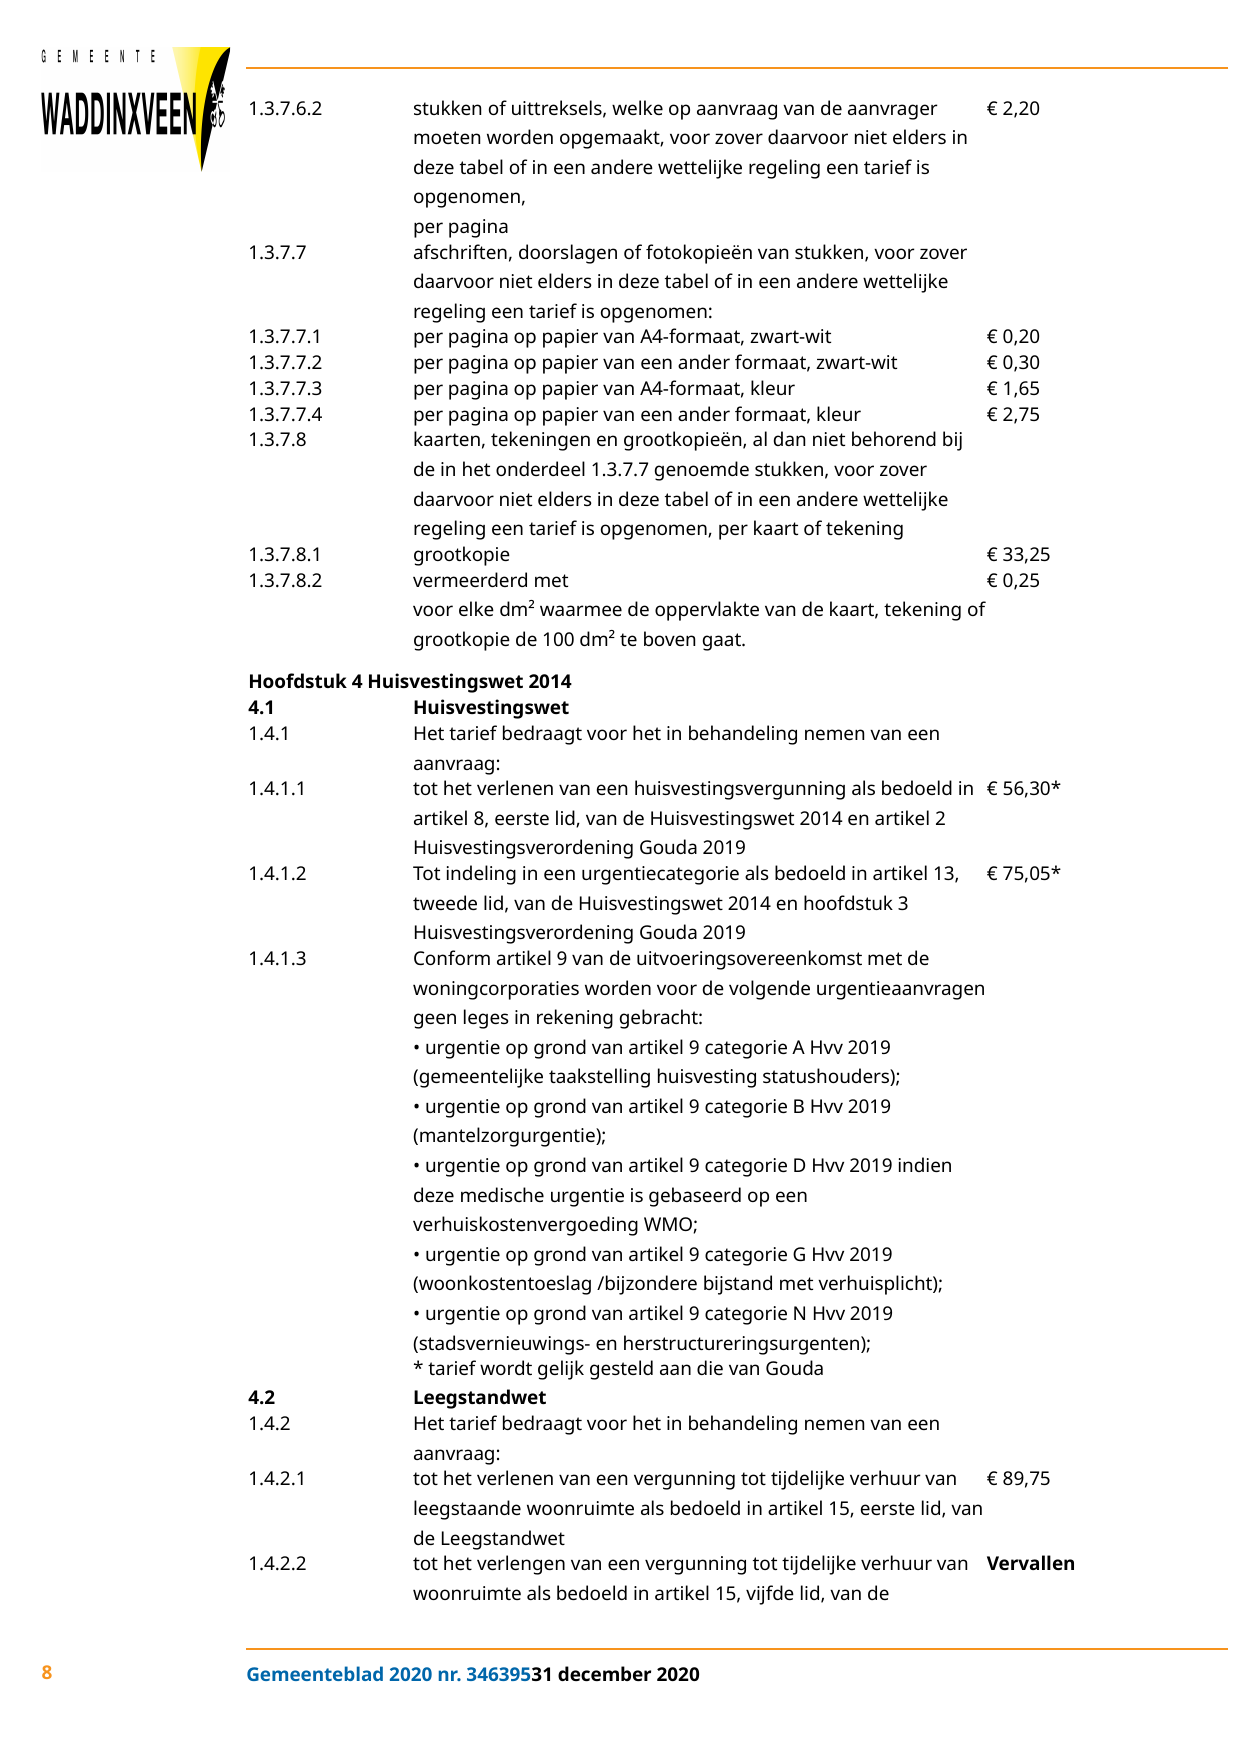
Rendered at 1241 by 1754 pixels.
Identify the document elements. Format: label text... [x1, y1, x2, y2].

table_cell € 2,75 [987, 401, 1152, 427]
table_header Leegstandwet [413, 1385, 987, 1410]
table_cell 1.3.7.6.2 [248, 95, 413, 239]
text Hoofdstuk 4 Huisvestingswet 2014 [248, 668, 1152, 694]
table_cell vermeerderd met voor elke dm² waarmee de oppervlakte van de kaart, tekening of grootkopie de 100 dm² te boven gaat. [413, 567, 987, 652]
table_cell [248, 1356, 413, 1381]
table_cell 1.4.2.1 [248, 1466, 413, 1551]
table_cell 1.3.7.7 [248, 239, 413, 324]
table_cell [987, 945, 1152, 1356]
table_header 4.2 [248, 1385, 413, 1410]
table_cell afschriften, doorslagen of fotokopieën van stukken, voor zover daarvoor niet elders in deze tabel of in een andere wettelijke regeling een tarief is opgenomen: [413, 239, 987, 324]
table_cell 1.3.7.7.3 [248, 375, 413, 401]
table_cell 1.4.2 [248, 1410, 413, 1466]
table_cell 1.3.7.7.2 [248, 350, 413, 375]
table_cell Vervallen [987, 1551, 1152, 1606]
table_cell Het tarief bedraagt voor het in behandeling nemen van een aanvraag: [413, 1410, 987, 1466]
table_header 4.1 [248, 694, 413, 720]
table_cell € 0,30 [987, 350, 1152, 375]
table_header [987, 694, 1152, 720]
table_cell 1.4.1.3 [248, 945, 413, 1356]
table_cell per pagina op papier van een ander formaat, kleur [413, 401, 987, 427]
table_cell 1.3.7.8.1 [248, 541, 413, 567]
table_cell tot het verlengen van een vergunning tot tijdelijke verhuur van woonruimte als bedoeld in artikel 15, vijfde lid, van de [413, 1551, 987, 1606]
table_cell 1.3.7.8 [248, 427, 413, 541]
table_cell per pagina op papier van A4-formaat, kleur [413, 375, 987, 401]
table_cell per pagina op papier van een ander formaat, zwart-wit [413, 350, 987, 375]
table_cell € 0,25 [987, 567, 1152, 652]
table_cell € 56,30* [987, 775, 1152, 860]
table_cell 1.4.1 [248, 720, 413, 775]
table_cell € 2,20 [987, 95, 1152, 239]
table_cell [987, 720, 1152, 775]
table_cell * tarief wordt gelijk gesteld aan die van Gouda [413, 1356, 987, 1381]
table_cell stukken of uittreksels, welke op aanvraag van de aanvrager moeten worden opgemaakt, voor zover daarvoor niet elders in deze tabel of in een andere wettelijke regeling een tarief is opgenomen, per pagina [413, 95, 987, 239]
table_cell Tot indeling in een urgentiecategorie als bedoeld in artikel 13, tweede lid, van de Huisvestingswet 2014 en hoofdstuk 3 Huisvestingsverordening Gouda 2019 [413, 860, 987, 945]
table_cell 1.4.2.2 [248, 1551, 413, 1606]
table_cell grootkopie [413, 541, 987, 567]
table_cell [987, 427, 1152, 541]
table_cell 1.3.7.8.2 [248, 567, 413, 652]
picture [41, 47, 231, 172]
table_cell [987, 1356, 1152, 1381]
table_header [987, 1385, 1152, 1410]
table_header Huisvestingswet [413, 694, 987, 720]
table_cell tot het verlenen van een huisvestingsvergunning als bedoeld in artikel 8, eerste lid, van de Huisvestingswet 2014 en artikel 2 Huisvestingsverordening Gouda 2019 [413, 775, 987, 860]
table_cell € 0,20 [987, 324, 1152, 349]
table_cell [987, 1410, 1152, 1466]
table_cell € 1,65 [987, 375, 1152, 401]
table_cell 1.4.1.2 [248, 860, 413, 945]
table_cell € 89,75 [987, 1466, 1152, 1551]
table_cell [987, 239, 1152, 324]
table_cell Conform artikel 9 van de uitvoeringsovereenkomst met de woningcorporaties worden voor de volgende urgentieaanvragen geen leges in rekening gebracht: • urgentie op grond van artikel 9 categorie A Hvv 2019 (gemeentelijke taakstelling huisvesting statushouders); • urgentie op grond van artikel 9 categorie B Hvv 2019 (mantelzorgurgentie); • urgentie op grond van artikel 9 categorie D Hvv 2019 indien deze medische urgentie is gebaseerd op een verhuiskostenvergoeding WMO; • urgentie op grond van artikel 9 categorie G Hvv 2019 (woonkostentoeslag /bijzondere bijstand met verhuisplicht); • urgentie op grond van artikel 9 categorie N Hvv 2019 (stadsvernieuwings- en herstructureringsurgenten); [413, 945, 987, 1356]
table_cell 1.3.7.7.4 [248, 401, 413, 427]
table_cell tot het verlenen van een vergunning tot tijdelijke verhuur van leegstaande woonruimte als bedoeld in artikel 15, eerste lid, van de Leegstandwet [413, 1466, 987, 1551]
table_cell kaarten, tekeningen en grootkopieën, al dan niet behorend bij de in het onderdeel 1.3.7.7 genoemde stukken, voor zover daarvoor niet elders in deze tabel of in een andere wettelijke regeling een tarief is opgenomen, per kaart of tekening [413, 427, 987, 541]
table_cell 1.3.7.7.1 [248, 324, 413, 349]
table_cell Het tarief bedraagt voor het in behandeling nemen van een aanvraag: [413, 720, 987, 775]
table_cell per pagina op papier van A4-formaat, zwart-wit [413, 324, 987, 349]
table_cell € 33,25 [987, 541, 1152, 567]
table_cell € 75,05* [987, 860, 1152, 945]
table_cell 1.4.1.1 [248, 775, 413, 860]
